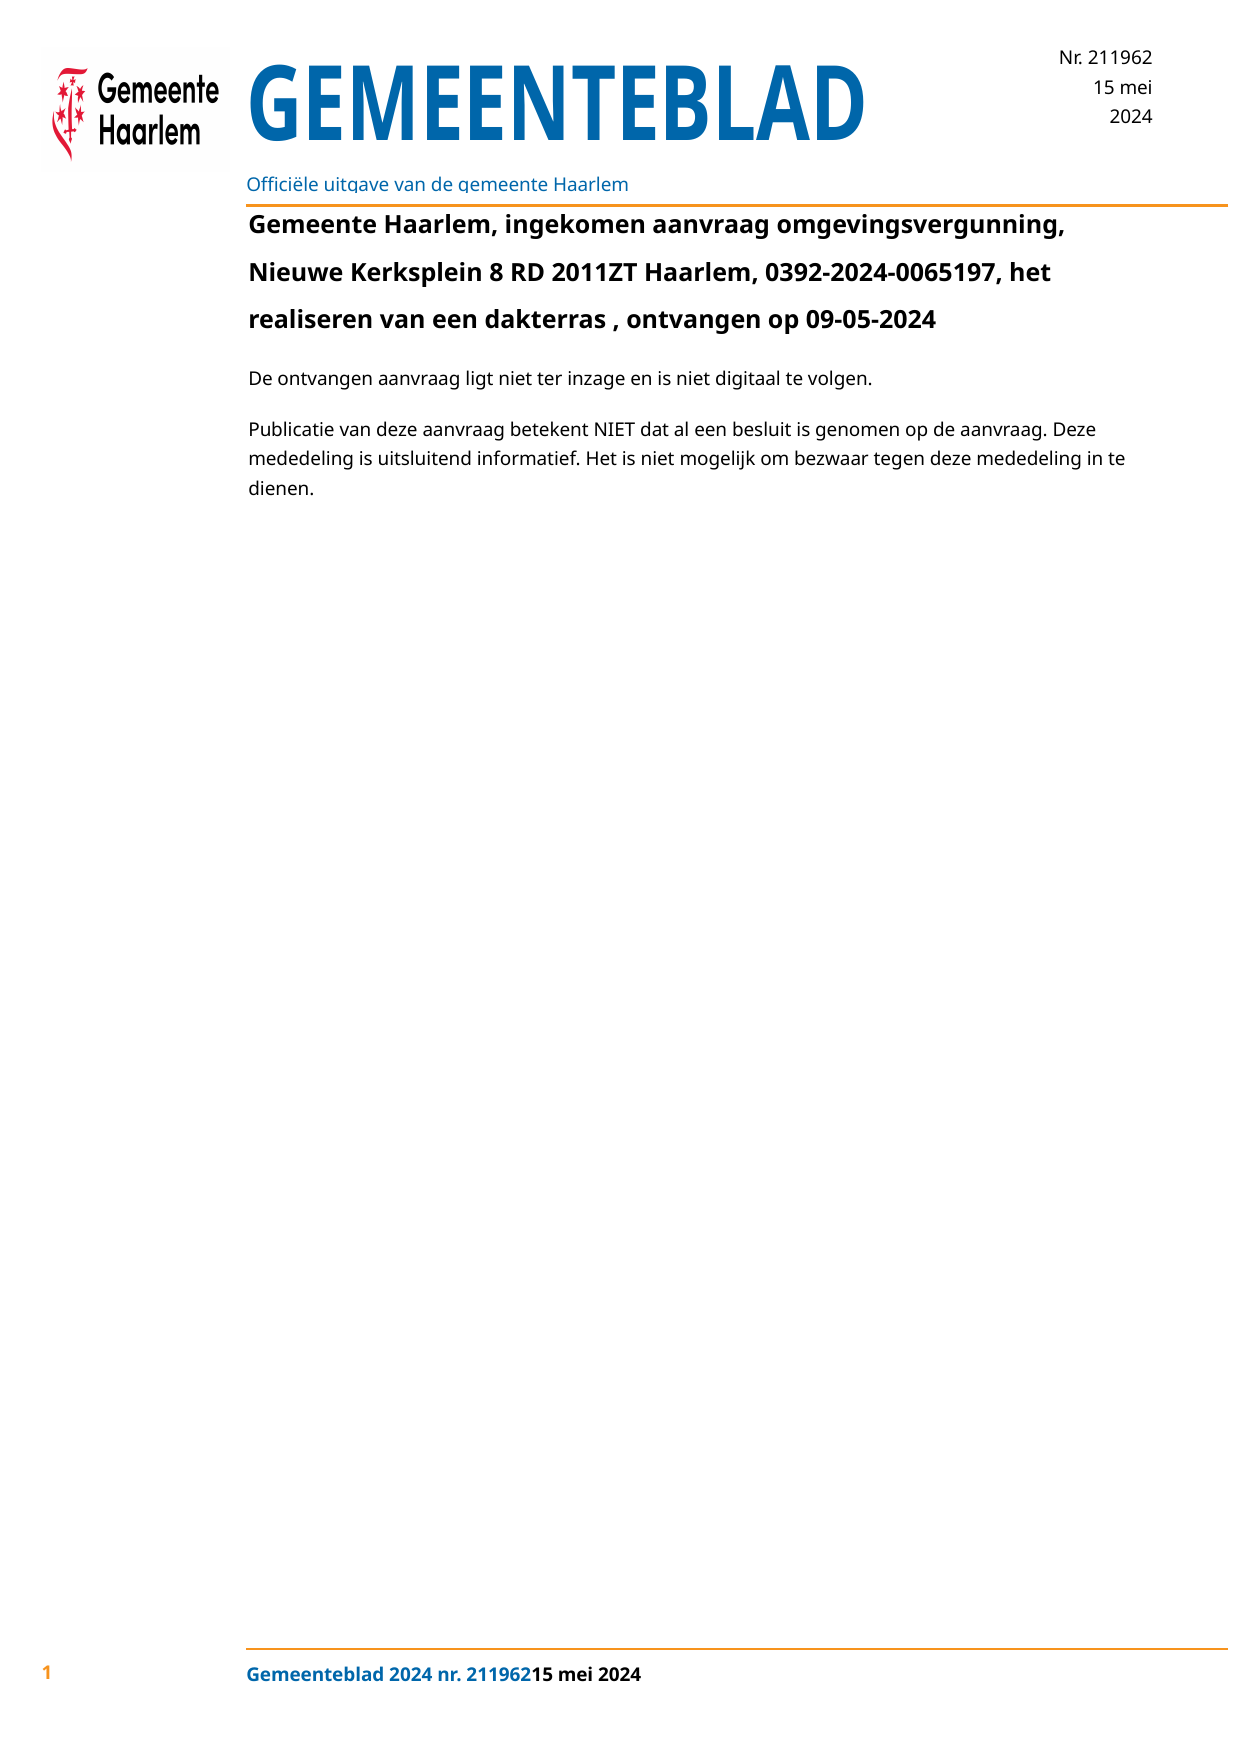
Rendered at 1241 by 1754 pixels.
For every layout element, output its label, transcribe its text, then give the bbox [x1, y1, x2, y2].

text Publicatie van deze aanvraag betekent NIET dat al een besluit is genomen op de aanvraag. Deze mededeling is uitsluitend informatief. Het is niet mogelijk om bezwaar tegen deze mededeling in te dienen. [248, 416, 1152, 501]
text De ontvangen aanvraag ligt niet ter inzage en is niet digitaal te volgen. [248, 366, 1152, 391]
picture [41, 47, 231, 172]
text Gemeente Haarlem, ingekomen aanvraag omgevingsvergunning, Nieuwe Kerksplein 8 RD 2011ZT Haarlem, 0392-2024-0065197, het realiseren van een dakterras , ontvangen op 09-05-2024 [248, 207, 1152, 336]
